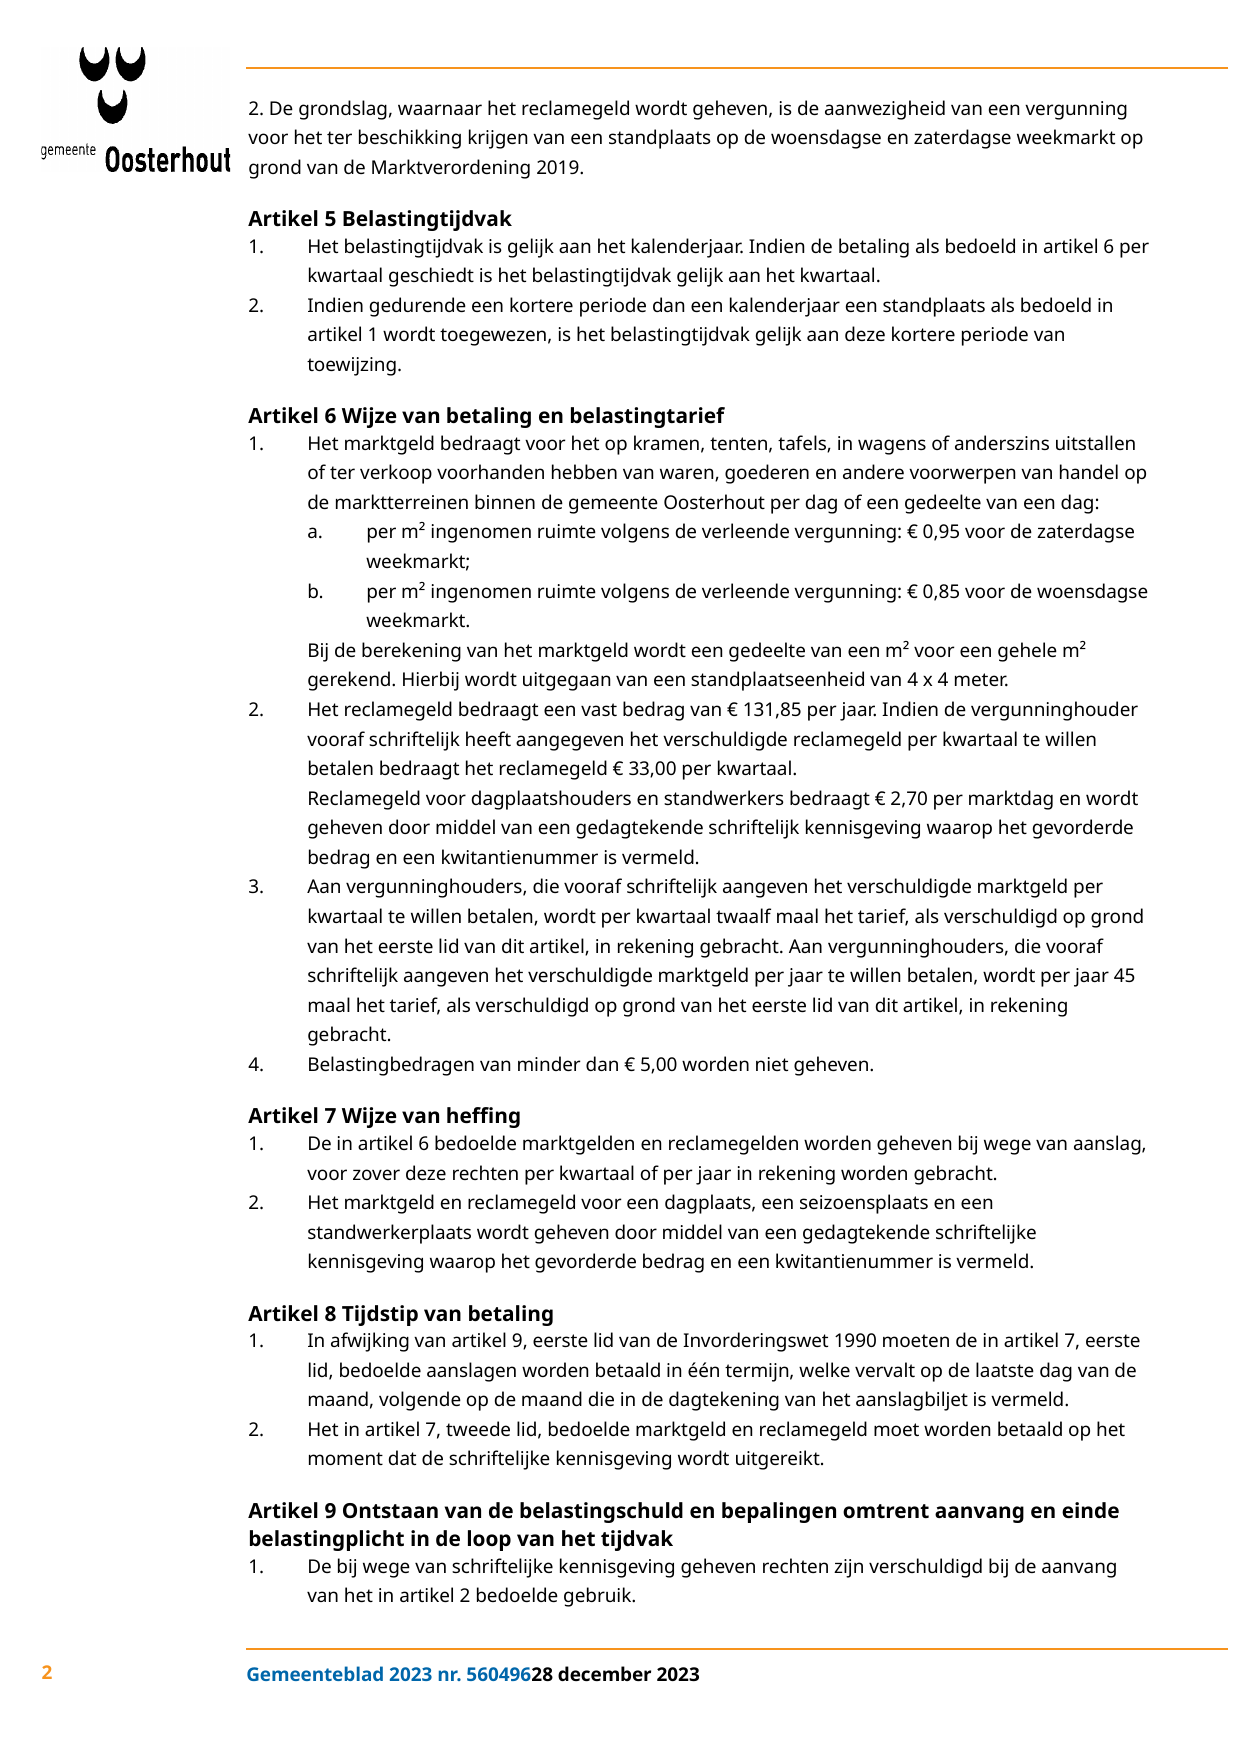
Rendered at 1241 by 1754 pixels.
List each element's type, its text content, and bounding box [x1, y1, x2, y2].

list Reclamegeld voor dagplaatshouders en standwerkers bedraagt € 2,70 per marktdag en wordt geheven door middel van een gedagtekende schriftelijk kennisgeving waarop het gevorderde bedrag en een kwitantienummer is vermeld. [248, 785, 1152, 870]
list Indien gedurende een kortere periode dan een kalenderjaar een standplaats als bedoeld in artikel 1 wordt toegewezen, is het belastingtijdvak gelijk aan deze kortere periode van toewijzing. [248, 292, 1152, 377]
text Artikel 8 Tijdstip van betaling [248, 1299, 1152, 1327]
list Aan vergunninghouders, die vooraf schriftelijk aangeven het verschuldigde marktgeld per kwartaal te willen betalen, wordt per kwartaal twaalf maal het tarief, als verschuldigd op grond van het eerste lid van dit artikel, in rekening gebracht. Aan vergunninghouders, die vooraf schriftelijk aangeven het verschuldigde marktgeld per jaar te willen betalen, wordt per jaar 45 maal het tarief, als verschuldigd op grond van het eerste lid van dit artikel, in rekening gebracht. [248, 874, 1152, 1047]
list Bij de berekening van het marktgeld wordt een gedeelte van een m² voor een gehele m² gerekend. Hierbij wordt uitgegaan van een standplaatseenheid van 4 x 4 meter. [248, 637, 1152, 692]
list De bij wege van schriftelijke kennisgeving geheven rechten zijn verschuldigd bij de aanvang van het in artikel 2 bedoelde gebruik. [248, 1553, 1152, 1608]
text Artikel 9 Ontstaan van de belastingschuld en bepalingen omtrent aanvang en einde belastingplicht in de loop van het tijdvak [248, 1496, 1152, 1553]
list De in artikel 6 bedoelde marktgelden en reclamegelden worden geheven bij wege van aanslag, voor zover deze rechten per kwartaal of per jaar in rekening worden gebracht. [248, 1130, 1152, 1185]
list Het marktgeld en reclamegeld voor een dagplaats, een seizoensplaats en een standwerkerplaats wordt geheven door middel van een gedagtekende schriftelijke kennisgeving waarop het gevorderde bedrag en een kwitantienummer is vermeld. [248, 1189, 1152, 1274]
list per m² ingenomen ruimte volgens de verleende vergunning: € 0,95 voor de zaterdagse weekmarkt; [307, 519, 1152, 574]
text Artikel 6 Wijze van betaling en belastingtarief [248, 402, 1152, 430]
text 2. De grondslag, waarnaar het reclamegeld wordt geheven, is de aanwezigheid van een vergunning voor het ter beschikking krijgen van een standplaats op de woensdagse en zaterdagse weekmarkt op grond van de Marktverordening 2019. [248, 95, 1152, 180]
list Belastingbedragen van minder dan € 5,00 worden niet geheven. [248, 1051, 1152, 1077]
list Het reclamegeld bedraagt een vast bedrag van € 131,85 per jaar. Indien de vergunninghouder vooraf schriftelijk heeft aangegeven het verschuldigde reclamegeld per kwartaal te willen betalen bedraagt het reclamegeld € 33,00 per kwartaal. [248, 696, 1152, 781]
list Het marktgeld bedraagt voor het op kramen, tenten, tafels, in wagens of anderszins uitstallen of ter verkoop voorhanden hebben van waren, goederen en andere voorwerpen van handel op de marktterreinen binnen de gemeente Oosterhout per dag of een gedeelte van een dag: [248, 430, 1152, 515]
list Het in artikel 7, tweede lid, bedoelde marktgeld en reclamegeld moet worden betaald op het moment dat de schriftelijke kennisgeving wordt uitgereikt. [248, 1416, 1152, 1471]
picture [41, 47, 231, 172]
list Het belastingtijdvak is gelijk aan het kalenderjaar. Indien de betaling als bedoeld in artikel 6 per kwartaal geschiedt is het belastingtijdvak gelijk aan het kwartaal. [248, 233, 1152, 288]
text Artikel 5 Belastingtijdvak [248, 204, 1152, 233]
list per m² ingenomen ruimte volgens de verleende vergunning: € 0,85 voor de woensdagse weekmarkt. [307, 578, 1152, 633]
list In afwijking van artikel 9, eerste lid van de Invorderingswet 1990 moeten de in artikel 7, eerste lid, bedoelde aanslagen worden betaald in één termijn, welke vervalt op de laatste dag van de maand, volgende op de maand die in de dagtekening van het aanslagbiljet is vermeld. [248, 1327, 1152, 1412]
text Artikel 7 Wijze van heffing [248, 1102, 1152, 1130]
